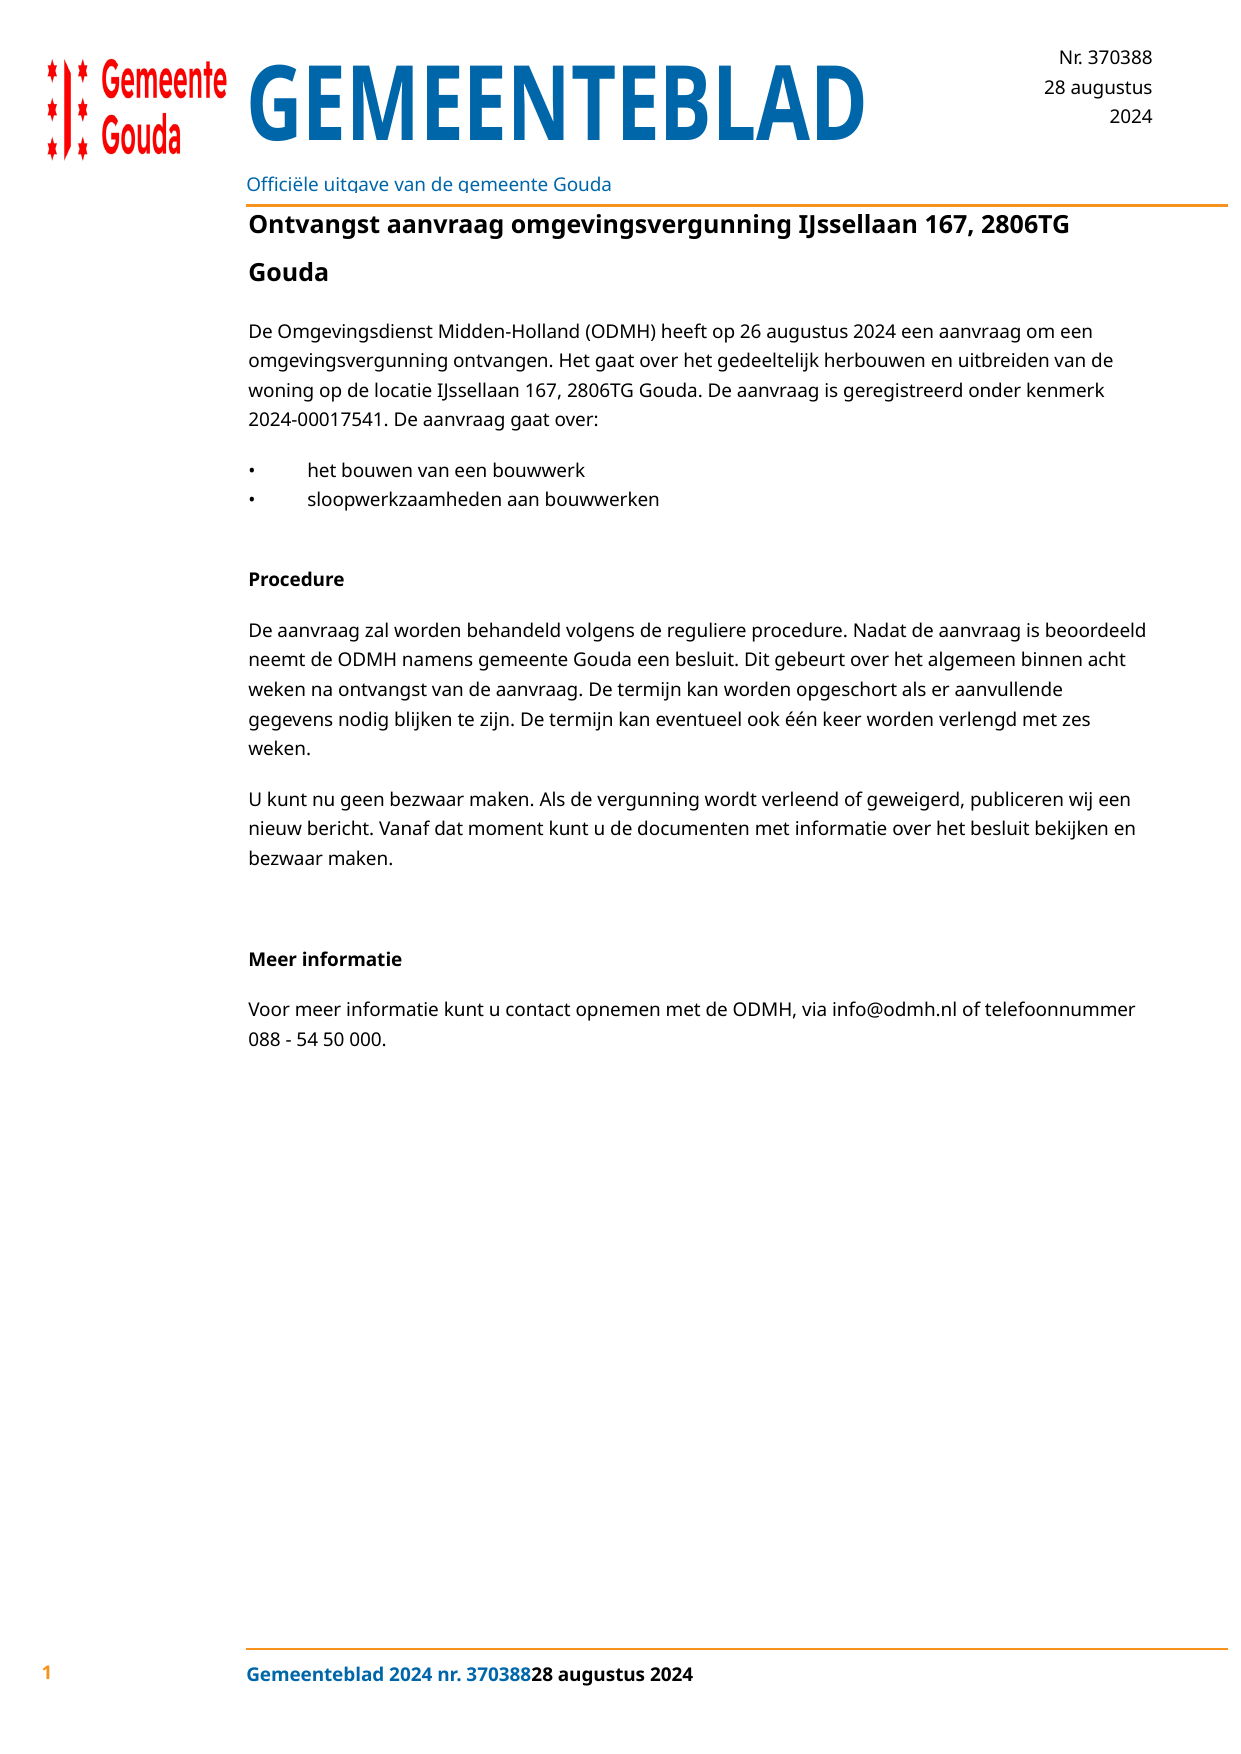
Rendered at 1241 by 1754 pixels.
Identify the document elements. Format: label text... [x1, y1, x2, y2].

text Procedure [248, 567, 1152, 592]
text De Omgevingsdienst Midden-Holland (ODMH) heeft op 26 augustus 2024 een aanvraag om een omgevingsvergunning ontvangen. Het gaat over het gedeeltelijk herbouwen en uitbreiden van de woning op de locatie IJssellaan 167, 2806TG Gouda. De aanvraag is geregistreerd onder kenmerk 2024-00017541. De aanvraag gaat over: [248, 318, 1152, 432]
list sloopwerkzaamheden aan bouwwerken [248, 487, 1152, 512]
text Meer informatie [248, 946, 1152, 972]
text U kunt nu geen bezwaar maken. Als de vergunning wordt verleend of geweigerd, publiceren wij een nieuw bericht. Vanaf dat moment kunt u de documenten met informatie over het besluit bekijken en bezwaar maken. [248, 786, 1152, 871]
text Ontvangst aanvraag omgevingsvergunning IJssellaan 167, 2806TG Gouda [248, 207, 1152, 288]
list het bouwen van een bouwwerk [248, 457, 1152, 483]
text De aanvraag zal worden behandeld volgens de reguliere procedure. Nadat de aanvraag is beoordeeld neemt de ODMH namens gemeente Gouda een besluit. Dit gebeurt over het algemeen binnen acht weken na ontvangst van de aanvraag. De termijn kan worden opgeschort als er aanvullende gegevens nodig blijken te zijn. De termijn kan eventueel ook één keer worden verlengd met zes weken. [248, 617, 1152, 761]
text Voor meer informatie kunt u contact opnemen met de ODMH, via info@odmh.nl of telefoonnummer 088 - 54 50 000. [248, 996, 1152, 1052]
picture [41, 47, 231, 172]
